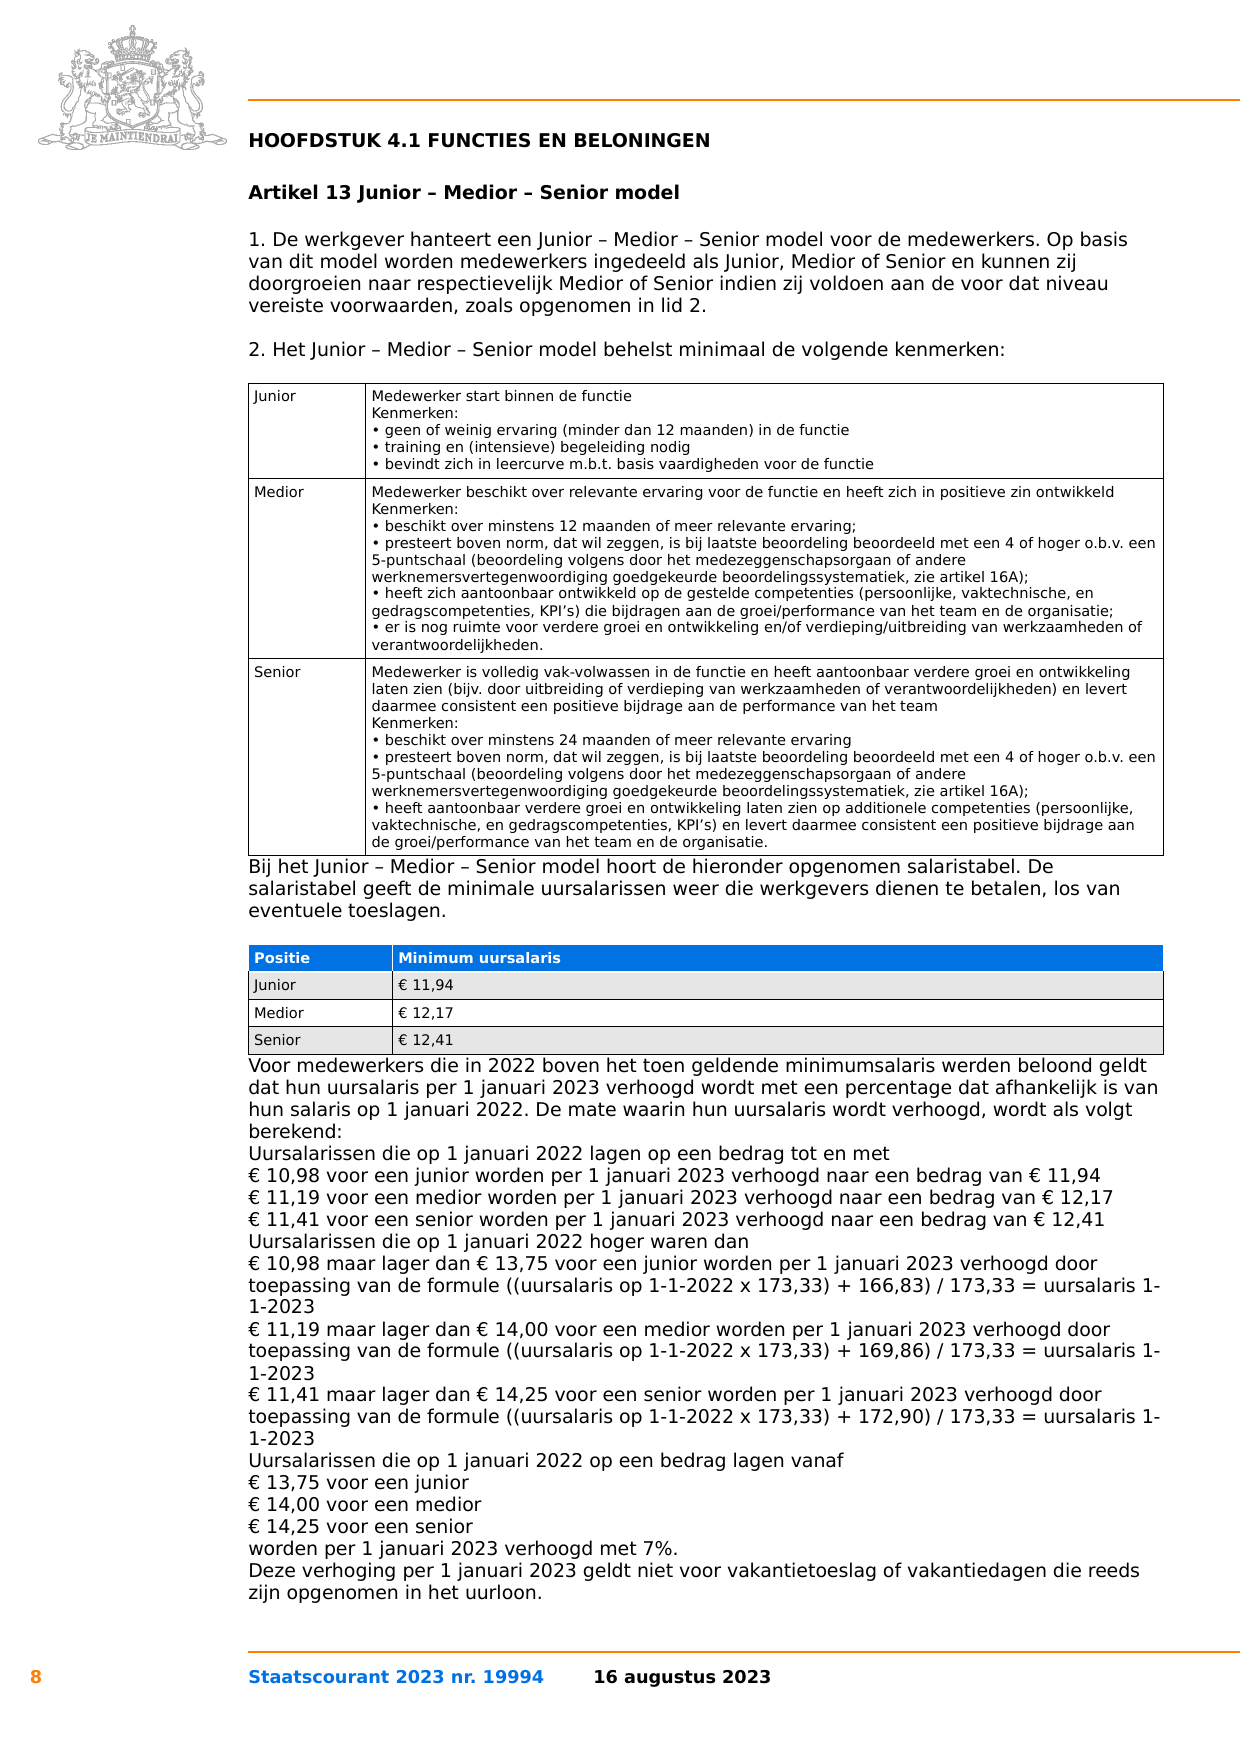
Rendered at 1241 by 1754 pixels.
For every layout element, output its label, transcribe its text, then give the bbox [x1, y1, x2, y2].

table_header Positie [249, 945, 392, 971]
table_cell € 12,41 [393, 1027, 1163, 1054]
table_cell Junior [249, 973, 392, 999]
text worden per 1 januari 2023 verhoogd met 7%. [248, 1538, 1163, 1560]
table_cell Senior [249, 1027, 392, 1054]
table_cell € 12,17 [393, 1000, 1163, 1026]
table_cell Medior [249, 479, 365, 658]
text € 11,41 maar lager dan € 14,25 voor een senior worden per 1 januari 2023 verhoogd door toepassing van de formule ((uursalaris op 1-1-2022 x 173,33) + 172,90) / 173,33 = uursalaris 1-1-2023 [248, 1384, 1163, 1450]
picture [38, 25, 227, 150]
text € 11,19 voor een medior worden per 1 januari 2023 verhoogd naar een bedrag van € 12,17 [248, 1187, 1163, 1208]
text Bij het Junior – Medior – Senior model hoort de hieronder opgenomen salaristabel. De salaristabel geeft de minimale uursalarissen weer die werkgevers dienen te betalen, los van eventuele toeslagen. [248, 856, 1163, 922]
table_cell € 11,94 [393, 973, 1163, 999]
text 2. Het Junior – Medior – Senior model behelst minimaal de volgende kenmerken: [248, 339, 1163, 361]
text € 10,98 maar lager dan € 13,75 voor een junior worden per 1 januari 2023 verhoogd door toepassing van de formule ((uursalaris op 1-1-2022 x 173,33) + 166,83) / 173,33 = uursalaris 1-1-2023 [248, 1252, 1163, 1318]
text Uursalarissen die op 1 januari 2022 hoger waren dan [248, 1231, 1163, 1252]
table_cell Medewerker is volledig vak-volwassen in de functie en heeft aantoonbaar verdere groei en ontwikkeling laten zien (bijv. door uitbreiding of verdieping van werkzaamheden of verantwoordelijkheden) en levert daarmee consistent een positieve bijdrage aan de performance van het team Kenmerken: • beschikt over minstens 24 maanden of meer relevante ervaring • presteert boven norm, dat wil zeggen, is bij laatste beoordeling beoordeeld met een 4 of hoger o.b.v. een 5-puntschaal (beoordeling volgens door het medezeggenschapsorgaan of andere werknemersvertegenwoordiging goedgekeurde beoordelingssystematiek, zie artikel 16A); • heeft aantoonbaar verdere groei en ontwikkeling laten zien op additionele competenties (persoonlijke, vaktechnische, en gedragscompetenties, KPI’s) en levert daarmee consistent een positieve bijdrage aan de groei/performance van het team en de organisatie. [366, 659, 1163, 855]
table_header Minimum uursalaris [393, 945, 1163, 971]
subtitle HOOFDSTUK 4.1 FUNCTIES EN BELONINGEN [248, 130, 1163, 152]
table_header Junior [249, 384, 365, 478]
text € 13,75 voor een junior [248, 1472, 1163, 1494]
text € 10,98 voor een junior worden per 1 januari 2023 verhoogd naar een bedrag van € 11,94 [248, 1164, 1163, 1187]
text Voor medewerkers die in 2022 boven het toen geldende minimumsalaris werden beloond geldt dat hun uursalaris per 1 januari 2023 verhoogd wordt met een percentage dat afhankelijk is van hun salaris op 1 januari 2022. De mate waarin hun uursalaris wordt verhoogd, wordt als volgt berekend: [248, 1055, 1163, 1143]
table_cell Senior [249, 659, 365, 855]
table_header Medewerker start binnen de functie Kenmerken: • geen of weinig ervaring (minder dan 12 maanden) in de functie • training en (intensieve) begeleiding nodig • bevindt zich in leercurve m.b.t. basis vaardigheden voor de functie [366, 384, 1163, 478]
subtitle Artikel 13 Junior – Medior – Senior model [248, 182, 1163, 204]
text € 11,41 voor een senior worden per 1 januari 2023 verhoogd naar een bedrag van € 12,41 [248, 1208, 1163, 1231]
text € 14,25 voor een senior [248, 1516, 1163, 1538]
table_cell Medior [249, 1000, 392, 1026]
text Uursalarissen die op 1 januari 2022 op een bedrag lagen vanaf [248, 1450, 1163, 1472]
text Deze verhoging per 1 januari 2023 geldt niet voor vakantietoeslag of vakantiedagen die reeds zijn opgenomen in het uurloon. [248, 1560, 1163, 1604]
text € 11,19 maar lager dan € 14,00 voor een medior worden per 1 januari 2023 verhoogd door toepassing van de formule ((uursalaris op 1-1-2022 x 173,33) + 169,86) / 173,33 = uursalaris 1-1-2023 [248, 1318, 1163, 1384]
text Uursalarissen die op 1 januari 2022 lagen op een bedrag tot en met [248, 1143, 1163, 1164]
text € 14,00 voor een medior [248, 1494, 1163, 1516]
table_cell Medewerker beschikt over relevante ervaring voor de functie en heeft zich in positieve zin ontwikkeld Kenmerken: • beschikt over minstens 12 maanden of meer relevante ervaring; • presteert boven norm, dat wil zeggen, is bij laatste beoordeling beoordeeld met een 4 of hoger o.b.v. een 5-puntschaal (beoordeling volgens door het medezeggenschapsorgaan of andere werknemersvertegenwoordiging goedgekeurde beoordelingssystematiek, zie artikel 16A); • heeft zich aantoonbaar ontwikkeld op de gestelde competenties (persoonlijke, vaktechnische, en gedragscompetenties, KPI’s) die bijdragen aan de groei/performance van het team en de organisatie; • er is nog ruimte voor verdere groei en ontwikkeling en/of verdieping/uitbreiding van werkzaamheden of verantwoordelijkheden. [366, 479, 1163, 658]
text 1. De werkgever hanteert een Junior – Medior – Senior model voor de medewerkers. Op basis van dit model worden medewerkers ingedeeld als Junior, Medior of Senior en kunnen zij doorgroeien naar respectievelijk Medior of Senior indien zij voldoen aan de voor dat niveau vereiste voorwaarden, zoals opgenomen in lid 2. [248, 229, 1163, 317]
